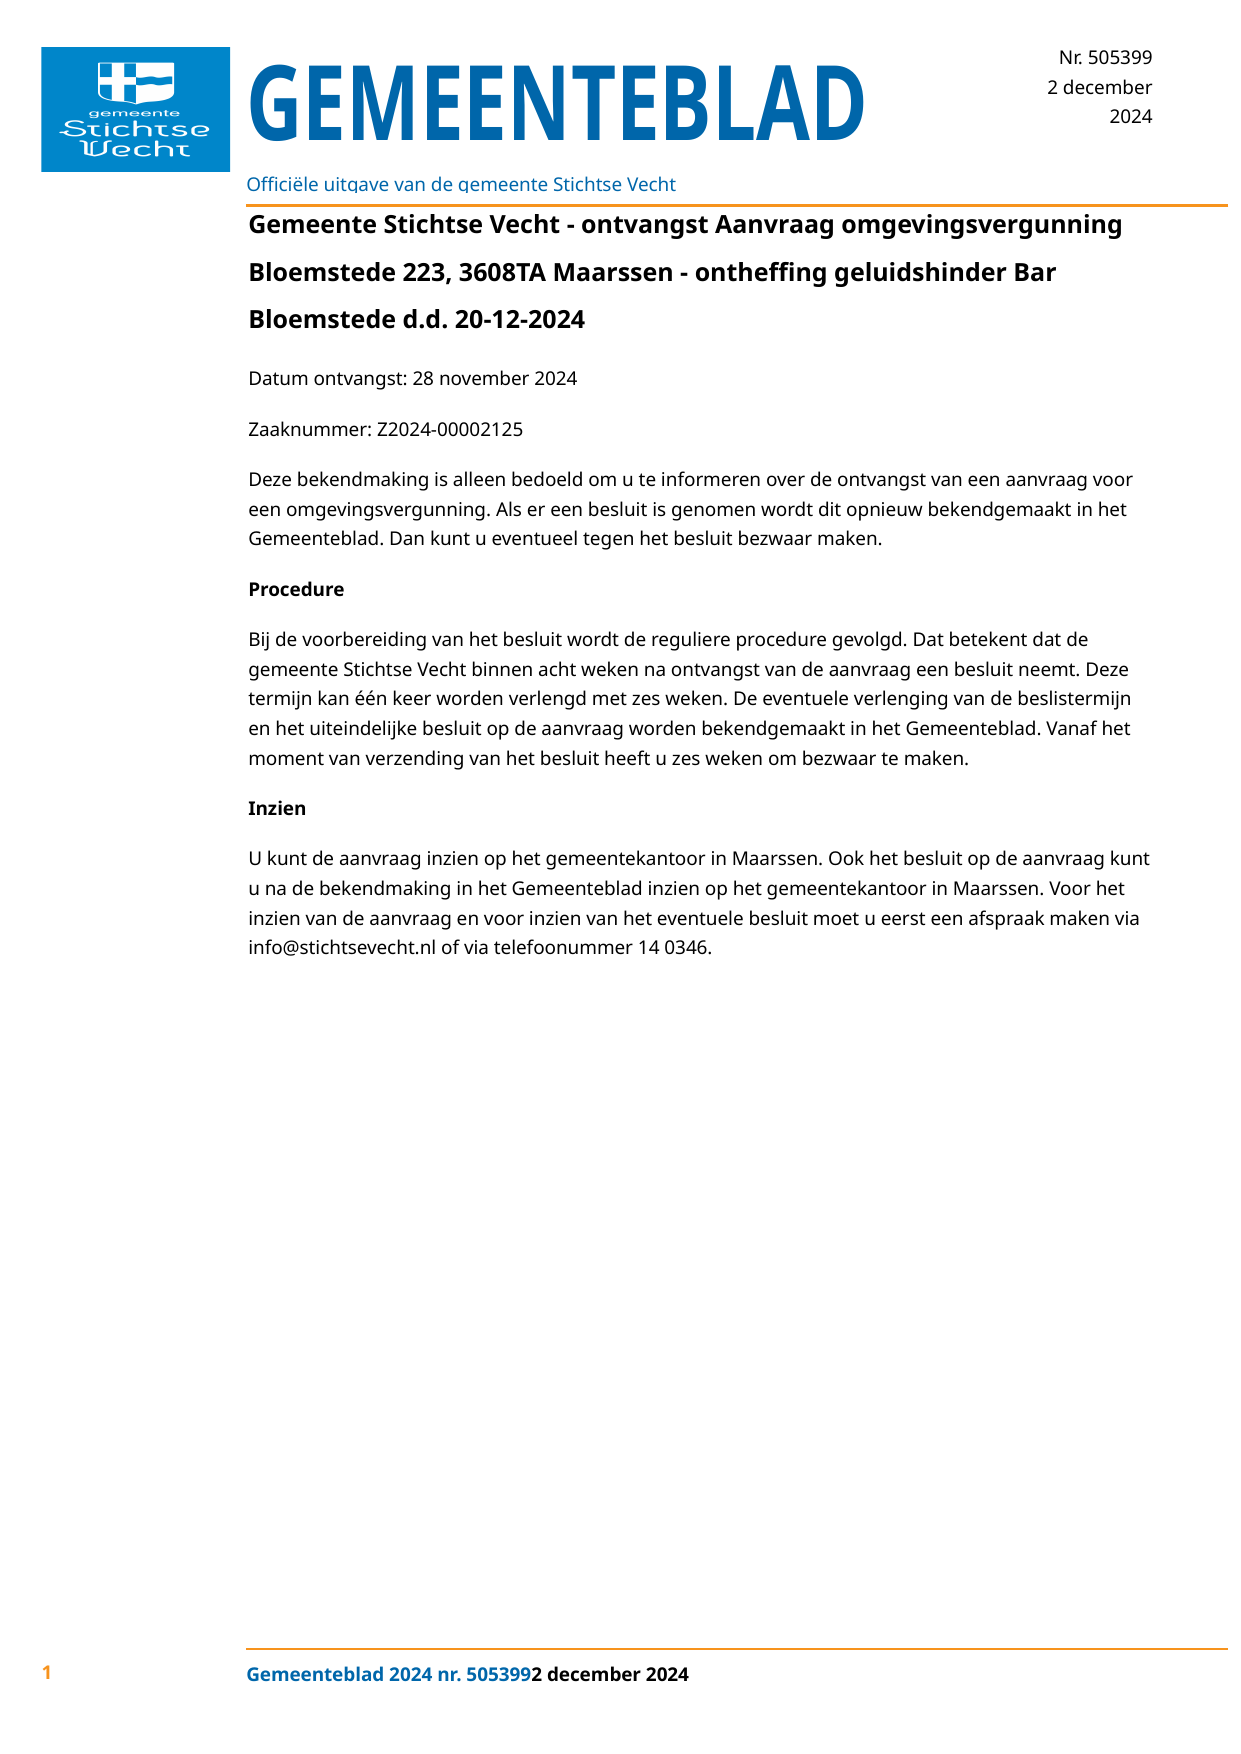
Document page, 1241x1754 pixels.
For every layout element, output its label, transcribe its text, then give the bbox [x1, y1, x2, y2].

text Bij de voorbereiding van het besluit wordt de reguliere procedure gevolgd. Dat betekent dat de gemeente Stichtse Vecht binnen acht weken na ontvangst van de aanvraag een besluit neemt. Deze termijn kan één keer worden verlengd met zes weken. De eventuele verlenging van de beslistermijn en het uiteindelijke besluit op de aanvraag worden bekendgemaakt in het Gemeenteblad. Vanaf het moment van verzending van het besluit heeft u zes weken om bezwaar te maken. [248, 626, 1152, 770]
text Zaaknummer: Z2024-00002125 [248, 416, 1152, 442]
text Gemeente Stichtse Vecht - ontvangst Aanvraag omgevingsvergunning Bloemstede 223, 3608TA Maarssen - ontheffing geluidshinder Bar Bloemstede d.d. 20-12-2024 [248, 207, 1152, 336]
text Inzien [248, 795, 1152, 821]
text Procedure [248, 576, 1152, 602]
text Deze bekendmaking is alleen bedoeld om u te informeren over de ontvangst van een aanvraag voor een omgevingsvergunning. Als er een besluit is genomen wordt dit opnieuw bekendgemaakt in het Gemeenteblad. Dan kunt u eventueel tegen het besluit bezwaar maken. [248, 466, 1152, 551]
text Datum ontvangst: 28 november 2024 [248, 366, 1152, 391]
text U kunt de aanvraag inzien op het gemeentekantoor in Maarssen. Ook het besluit op de aanvraag kunt u na de bekendmaking in het Gemeenteblad inzien op het gemeentekantoor in Maarssen. Voor het inzien van de aanvraag en voor inzien van het eventuele besluit moet u eerst een afspraak maken via info@stichtsevecht.nl of via telefoonummer 14 0346. [248, 846, 1152, 960]
picture [99, 63, 135, 101]
picture [137, 63, 174, 103]
